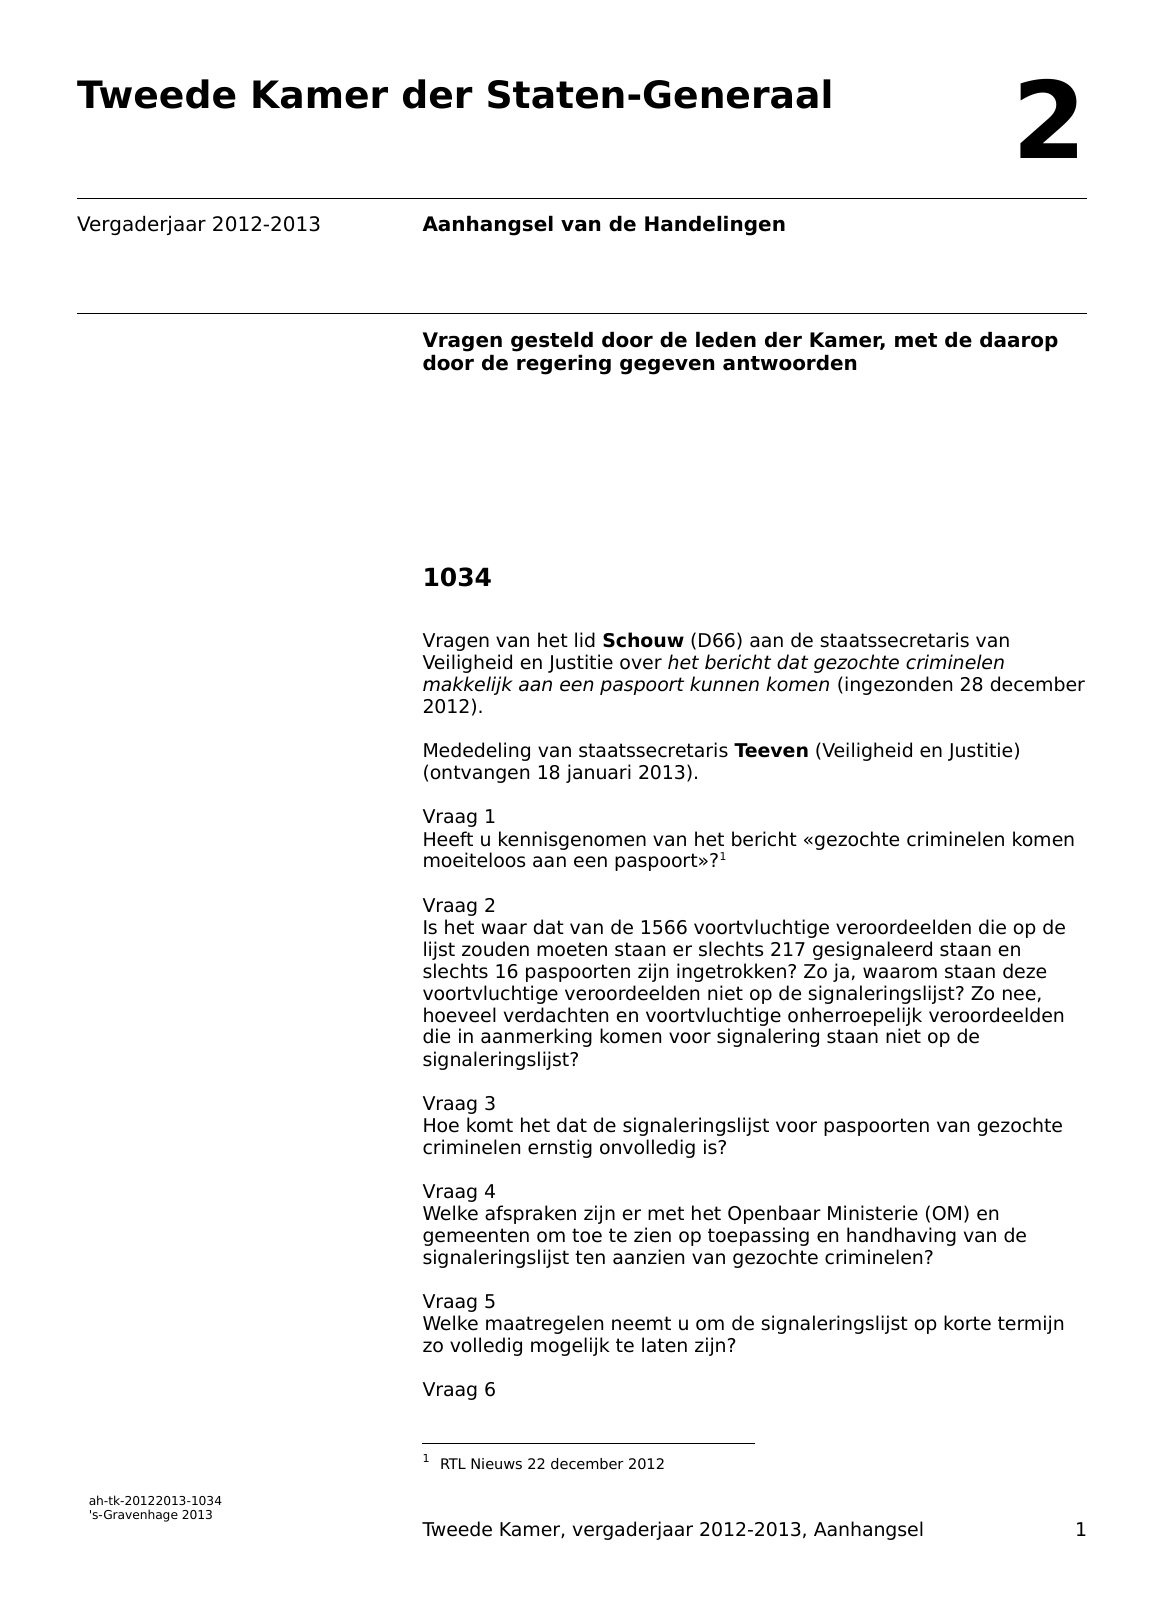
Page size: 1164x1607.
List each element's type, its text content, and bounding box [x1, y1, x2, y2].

text Vraag 2 [422, 894, 1087, 917]
table_header 2 [886, 59, 1087, 198]
text 1034 [422, 563, 1087, 592]
text RTL Nieuws 22 december 2012 [422, 1452, 1087, 1474]
table_cell Vragen gesteld door de leden der Kamer, met de daarop door de regering gegeven antwoorden [422, 314, 1087, 375]
text Is het waar dat van de 1566 voortvluchtige veroordeelden die op de lijst zouden moeten staan er slechts 217 gesignaleerd staan en slechts 16 paspoorten zijn ingetrokken? Zo ja, waarom staan deze voortvluchtige veroordeelden niet op de signaleringslijst? Zo nee, hoeveel verdachten en voortvluchtige onherroepelijk veroordeelden die in aanmerking komen voor signalering staan niet op de signaleringslijst? [422, 917, 1087, 1070]
text Vraag 6 [422, 1379, 1087, 1401]
text Mededeling van staatssecretaris Teeven (Veiligheid en Justitie) (ontvangen 18 januari 2013). [422, 740, 1087, 784]
text Vraag 5 [422, 1291, 1087, 1313]
table_header Tweede Kamer der Staten-Generaal [77, 59, 886, 198]
text Welke afspraken zijn er met het Openbaar Ministerie (OM) en gemeenten om toe te zien op toepassing en handhaving van de signaleringslijst ten aanzien van gezochte criminelen? [422, 1203, 1087, 1269]
text 's-Gravenhage 2013 [88, 1508, 323, 1522]
text Vraag 4 [422, 1181, 1087, 1203]
text Welke maatregelen neemt u om de signaleringslijst op korte termijn zo volledig mogelijk te laten zijn? [422, 1313, 1087, 1357]
table_cell Vergaderjaar 2012-2013 [77, 199, 422, 313]
text Hoe komt het dat de signaleringslijst voor paspoorten van gezochte criminelen ernstig onvolledig is? [422, 1114, 1087, 1158]
text Vraag 1 [422, 806, 1087, 828]
table_cell [77, 314, 422, 375]
text Heeft u kennisgenomen van het bericht «gezochte criminelen komen moeiteloos aan een paspoort»? [422, 828, 1087, 872]
text ah-tk-20122013-1034 [88, 1494, 323, 1508]
text Vraag 3 [422, 1093, 1087, 1114]
text Vragen van het lid Schouw (D66) aan de staatssecretaris van Veiligheid en Justitie over het bericht dat gezochte criminelen makkelijk aan een paspoort kunnen komen (ingezonden 28 december 2012). [422, 630, 1087, 718]
table_cell Aanhangsel van de Handelingen [422, 199, 1087, 313]
